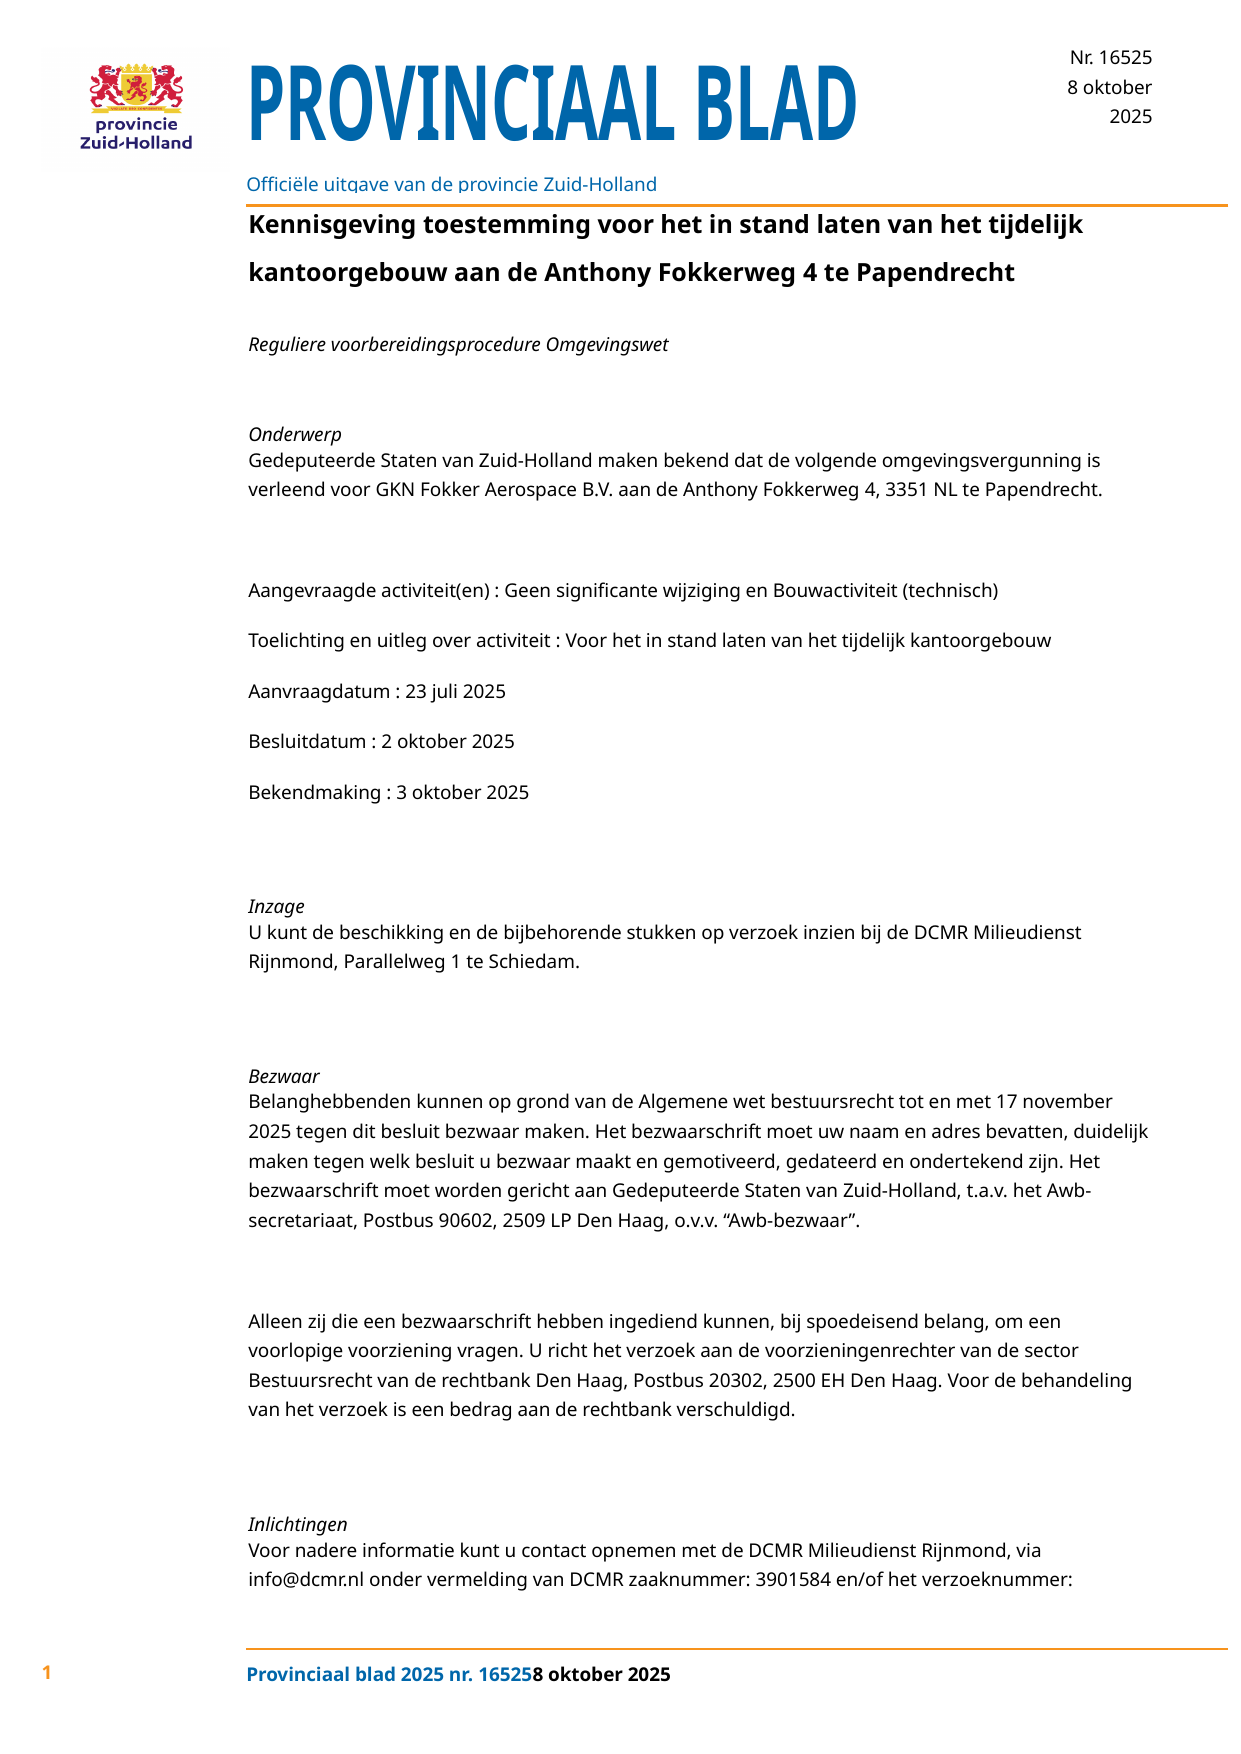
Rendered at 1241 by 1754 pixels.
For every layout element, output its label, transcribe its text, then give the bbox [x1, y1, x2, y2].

text Aangevraagde activiteit(en) : Geen significante wijziging en Bouwactiviteit (technisch) [248, 577, 1152, 603]
text Belanghebbenden kunnen op grond van de Algemene wet bestuursrecht tot en met 17 november 2025 tegen dit besluit bezwaar maken. Het bezwaarschrift moet uw naam en adres bevatten, duidelijk maken tegen welk besluit u bezwaar maakt en gemotiveerd, gedateerd en ondertekend zijn. Het bezwaarschrift moet worden gericht aan Gedeputeerde Staten van Zuid-Holland, t.a.v. het Awb-secretariaat, Postbus 90602, 2509 LP Den Haag, o.v.v. “Awb-bezwaar”. [248, 1089, 1152, 1233]
text U kunt de beschikking en de bijbehorende stukken op verzoek inzien bij de DCMR Milieudienst Rijnmond, Parallelweg 1 te Schiedam. [248, 919, 1152, 974]
text Voor nadere informatie kunt u contact opnemen met de DCMR Milieudienst Rijnmond, via info@dcmr.nl onder vermelding van DCMR zaaknummer: 3901584 en/of het verzoeknummer: [248, 1537, 1152, 1592]
text Toelichting en uitleg over activiteit : Voor het in stand laten van het tijdelijk kantoorgebouw [248, 628, 1152, 653]
text Inlichtingen [248, 1511, 1152, 1537]
text Bekendmaking : 3 oktober 2025 [248, 779, 1152, 805]
text Gedeputeerde Staten van Zuid-Holland maken bekend dat de volgende omgevingsvergunning is verleend voor GKN Fokker Aerospace B.V. aan de Anthony Fokkerweg 4, 3351 NL te Papendrecht. [248, 447, 1152, 502]
text Onderwerp [248, 421, 1152, 447]
text Inzage [248, 893, 1152, 919]
text Aanvraagdatum : 23 juli 2025 [248, 678, 1152, 704]
text Alleen zij die een bezwaarschrift hebben ingediend kunnen, bij spoedeisend belang, om een voorlopige voorziening vragen. U richt het verzoek aan de voorzieningenrechter van de sector Bestuursrecht van de rechtbank Den Haag, Postbus 20302, 2500 EH Den Haag. Voor de behandeling van het verzoek is een bedrag aan de rechtbank verschuldigd. [248, 1308, 1152, 1422]
text Besluitdatum : 2 oktober 2025 [248, 728, 1152, 754]
picture [41, 47, 231, 172]
text Bezwaar [248, 1063, 1152, 1089]
text Kennisgeving toestemming voor het in stand laten van het tijdelijk kantoorgebouw aan de Anthony Fokkerweg 4 te Papendrecht [248, 207, 1152, 288]
text Reguliere voorbereidingsprocedure Omgevingswet [248, 331, 1152, 357]
